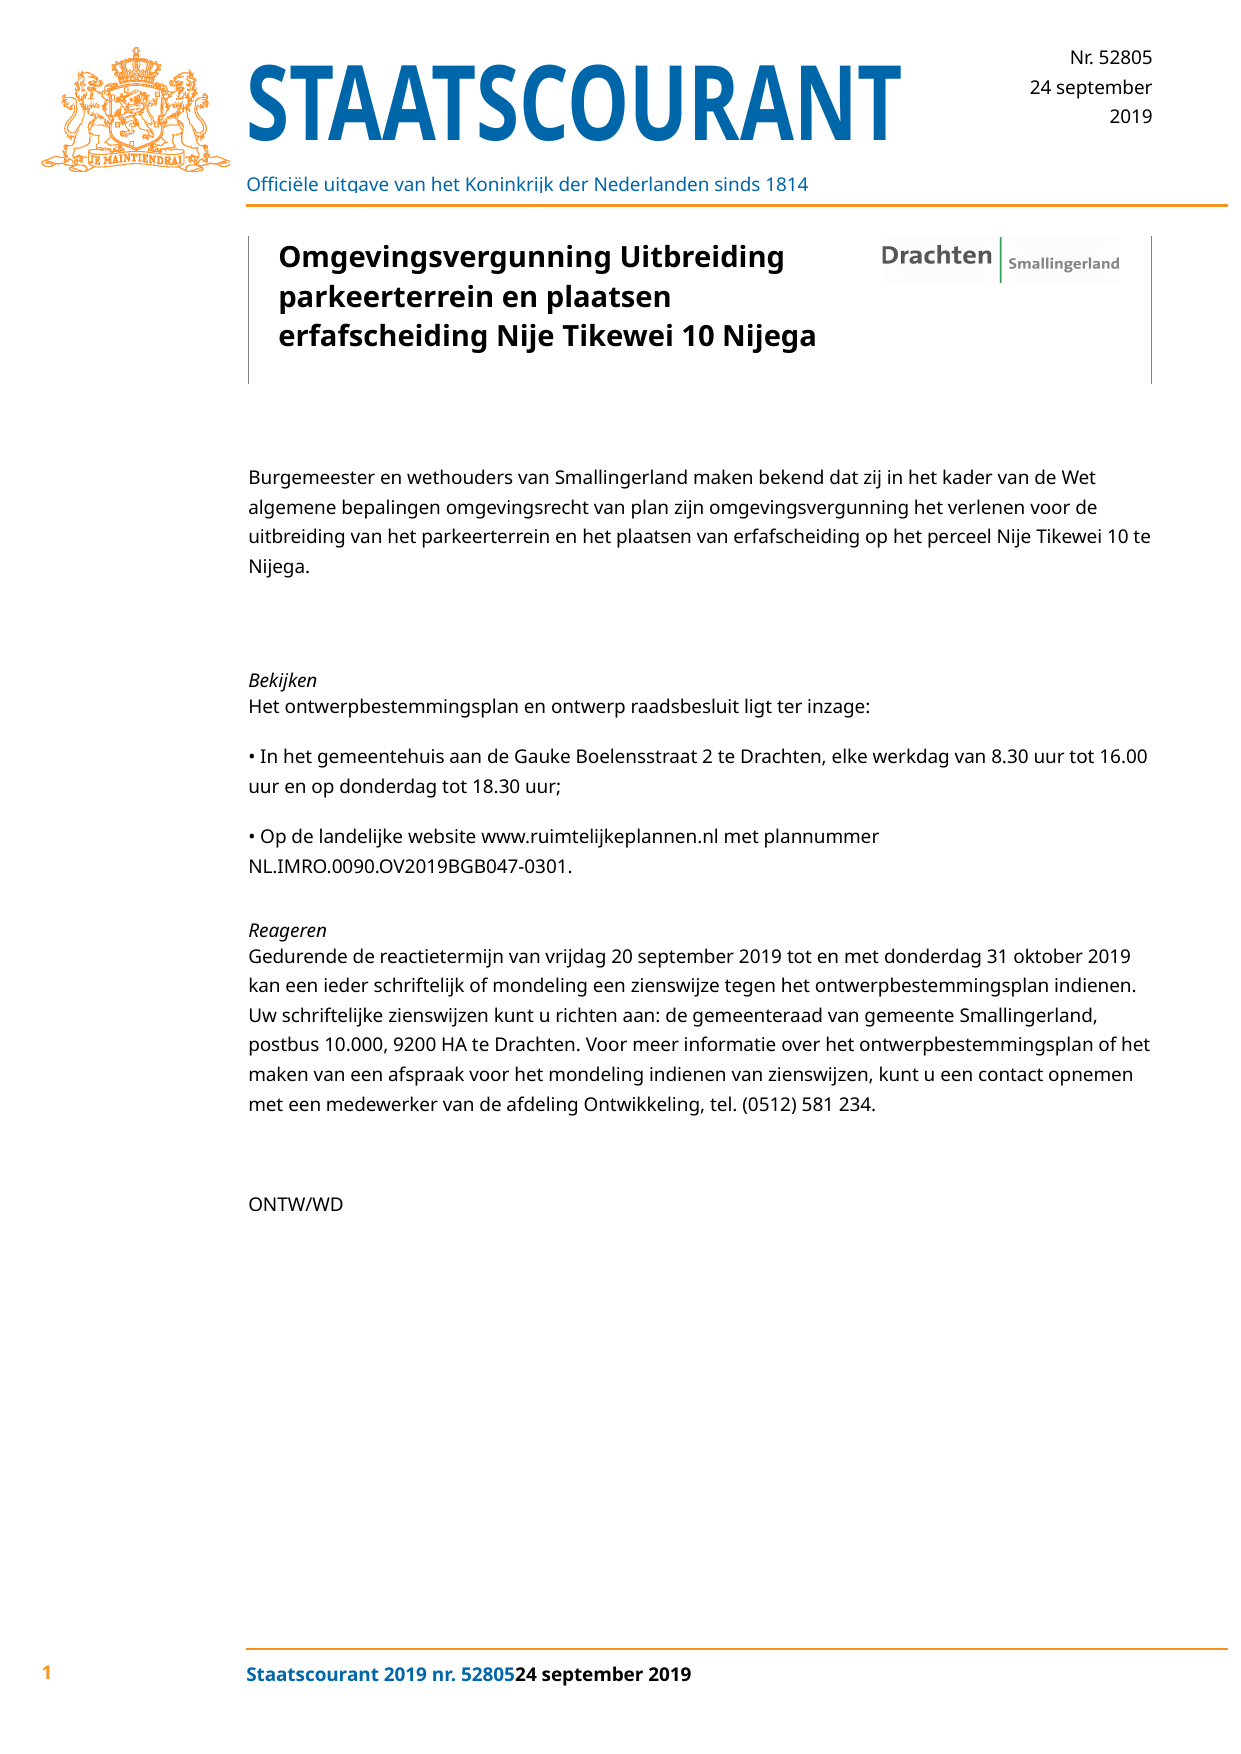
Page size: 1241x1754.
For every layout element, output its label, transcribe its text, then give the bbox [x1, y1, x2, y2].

picture [41, 47, 231, 172]
text Reageren [248, 917, 1152, 943]
text Gedurende de reactietermijn van vrijdag 20 september 2019 tot en met donderdag 31 oktober 2019 kan een ieder schriftelijk of mondeling een zienswijze tegen het ontwerpbestemmingsplan indienen. Uw schriftelijke zienswijzen kunt u richten aan: de gemeenteraad van gemeente Smallingerland, postbus 10.000, 9200 HA te Drachten. Voor meer informatie over het ontwerpbestemmingsplan of het maken van een afspraak voor het mondeling indienen van zienswijzen, kunt u een contact opnemen met een medewerker van de afdeling Ontwikkeling, tel. (0512) 581 234. [248, 943, 1152, 1117]
table_header [850, 236, 1151, 384]
text • Op de landelijke website www.ruimtelijkeplannen.nl met plannummer NL.IMRO.0090.OV2019BGB047-0301. [248, 824, 1152, 879]
text ONTW/WD [248, 1192, 1152, 1217]
table_header Omgevingsvergunning Uitbreiding parkeerterrein en plaatsen erfafscheiding Nije Tikewei 10 Nijega [249, 236, 850, 384]
text Het ontwerpbestemmingsplan en ontwerp raadsbesluit ligt ter inzage: [248, 693, 1152, 719]
text • In het gemeentehuis aan de Gauke Boelensstraat 2 te Drachten, elke werkdag van 8.30 uur tot 16.00 uur en op donderdag tot 18.30 uur; [248, 744, 1152, 799]
text Burgemeester en wethouders van Smallingerland maken bekend dat zij in het kader van de Wet algemene bepalingen omgevingsrecht van plan zijn omgevingsvergunning het verlenen voor de uitbreiding van het parkeerterrein en het plaatsen van erfafscheiding op het perceel Nije Tikewei 10 te Nijega. [248, 464, 1152, 579]
picture [882, 236, 1119, 284]
text Bekijken [248, 667, 1152, 693]
